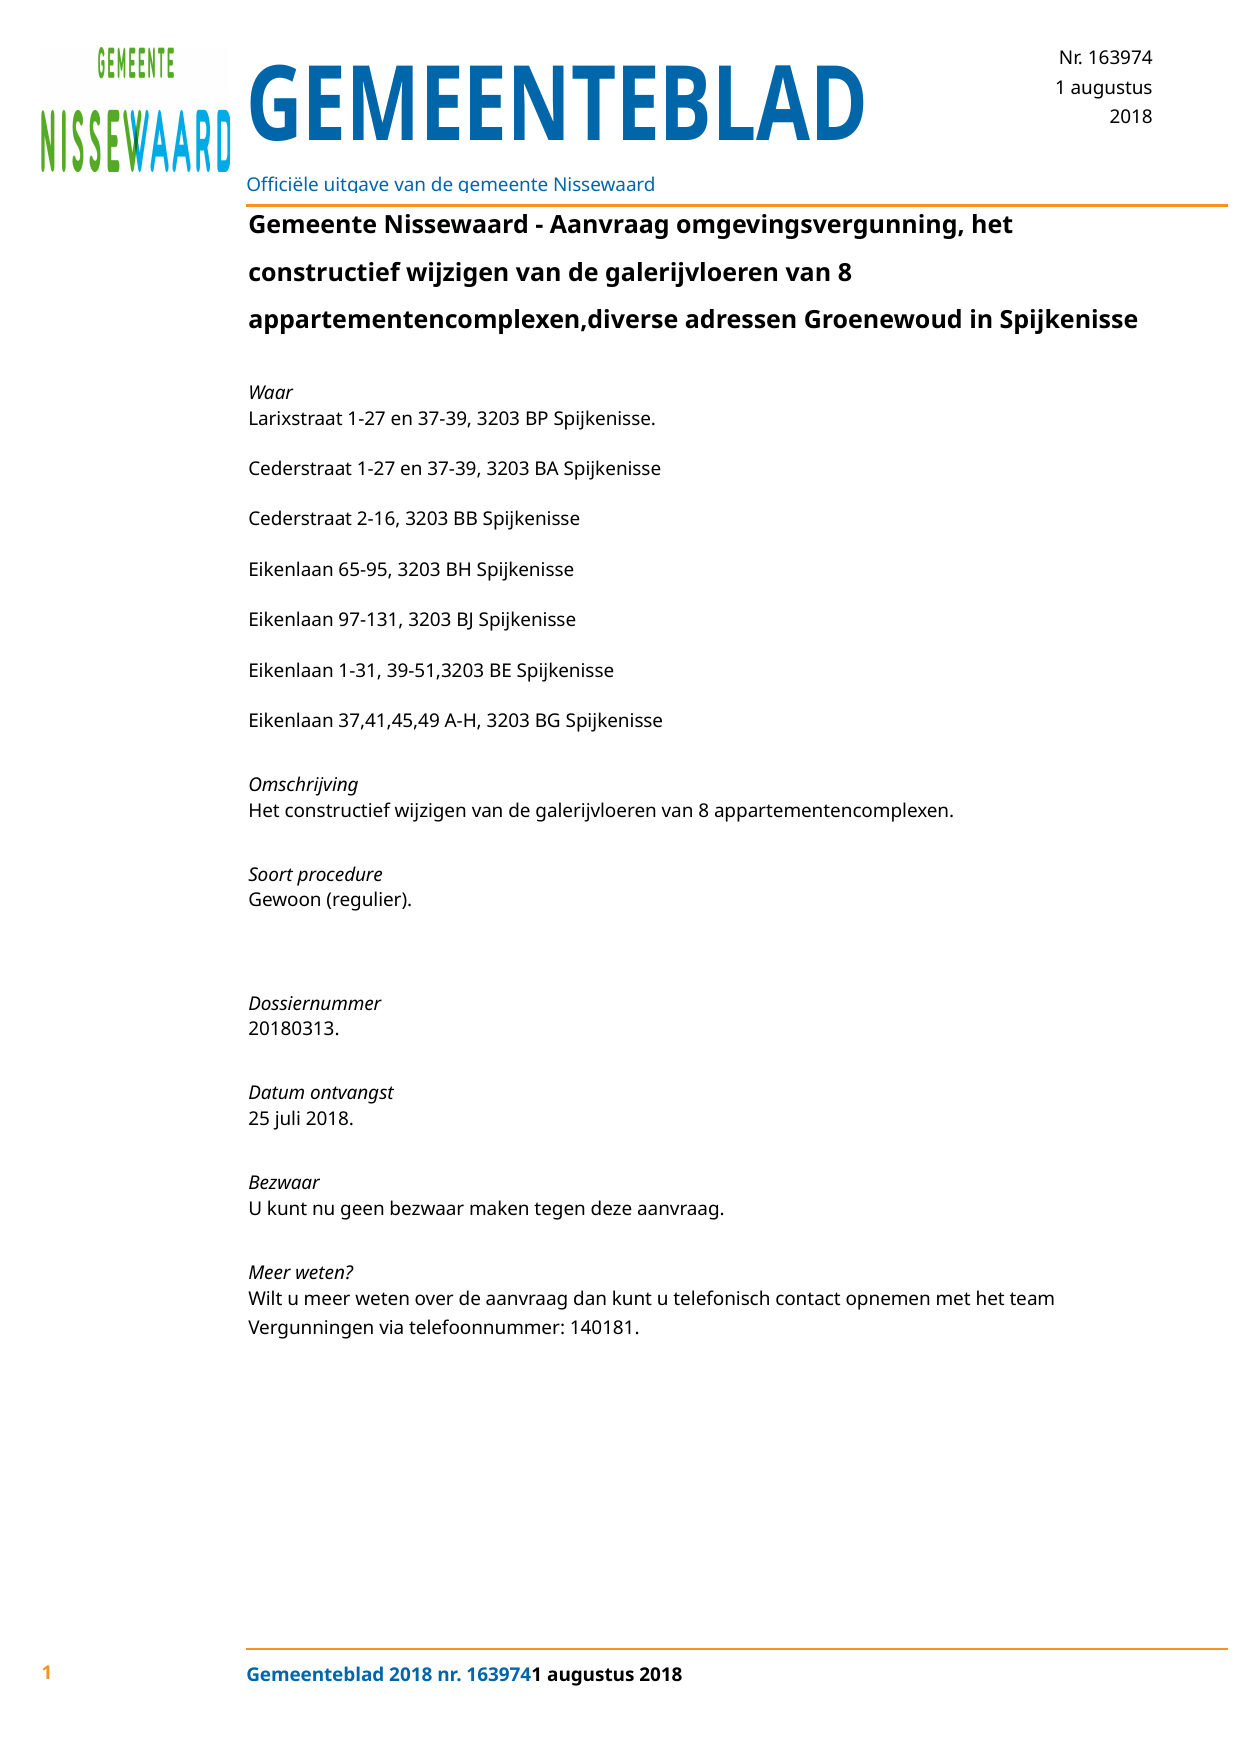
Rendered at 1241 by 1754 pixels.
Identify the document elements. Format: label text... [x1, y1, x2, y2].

picture [154, 157, 165, 172]
text Datum ontvangst [248, 1079, 1152, 1105]
text Eikenlaan 97-131, 3203 BJ Spijkenisse [248, 606, 1152, 632]
text Eikenlaan 1-31, 39-51,3203 BE Spijkenisse [248, 657, 1152, 683]
text Soort procedure [248, 861, 1152, 887]
text Dossiernummer [248, 990, 1152, 1016]
text Larixstraat 1-27 en 37-39, 3203 BP Spijkenisse. [248, 405, 1152, 431]
text Waar [248, 379, 1152, 405]
picture [201, 122, 206, 138]
text Omschrijving [248, 771, 1152, 797]
text Cederstraat 1-27 en 37-39, 3203 BA Spijkenisse [248, 455, 1152, 481]
text Cederstraat 2-16, 3203 BB Spijkenisse [248, 506, 1152, 531]
text Meer weten? [248, 1259, 1152, 1285]
text Gewoon (regulier). [248, 887, 1152, 912]
text Wilt u meer weten over de aanvraag dan kunt u telefonisch contact opnemen met het team Vergunningen via telefoonnummer: 140181. [248, 1285, 1152, 1340]
picture [41, 47, 231, 172]
picture [200, 151, 206, 172]
text Eikenlaan 37,41,45,49 A-H, 3203 BG Spijkenisse [248, 707, 1152, 733]
text U kunt nu geen bezwaar maken tegen deze aanvraag. [248, 1195, 1152, 1221]
text Het constructief wijzigen van de galerijvloeren van 8 appartementencomplexen. [248, 797, 1152, 823]
text Bezwaar [248, 1169, 1152, 1195]
text 20180313. [248, 1016, 1152, 1041]
picture [176, 157, 187, 172]
text 25 juli 2018. [248, 1105, 1152, 1131]
text Gemeente Nissewaard - Aanvraag omgevingsvergunning, het constructief wijzigen van de galerijvloeren van 8 appartementencomplexen,diverse adressen Groenewoud in Spijkenisse [248, 207, 1152, 336]
text Eikenlaan 65-95, 3203 BH Spijkenisse [248, 556, 1152, 582]
picture [222, 122, 227, 160]
